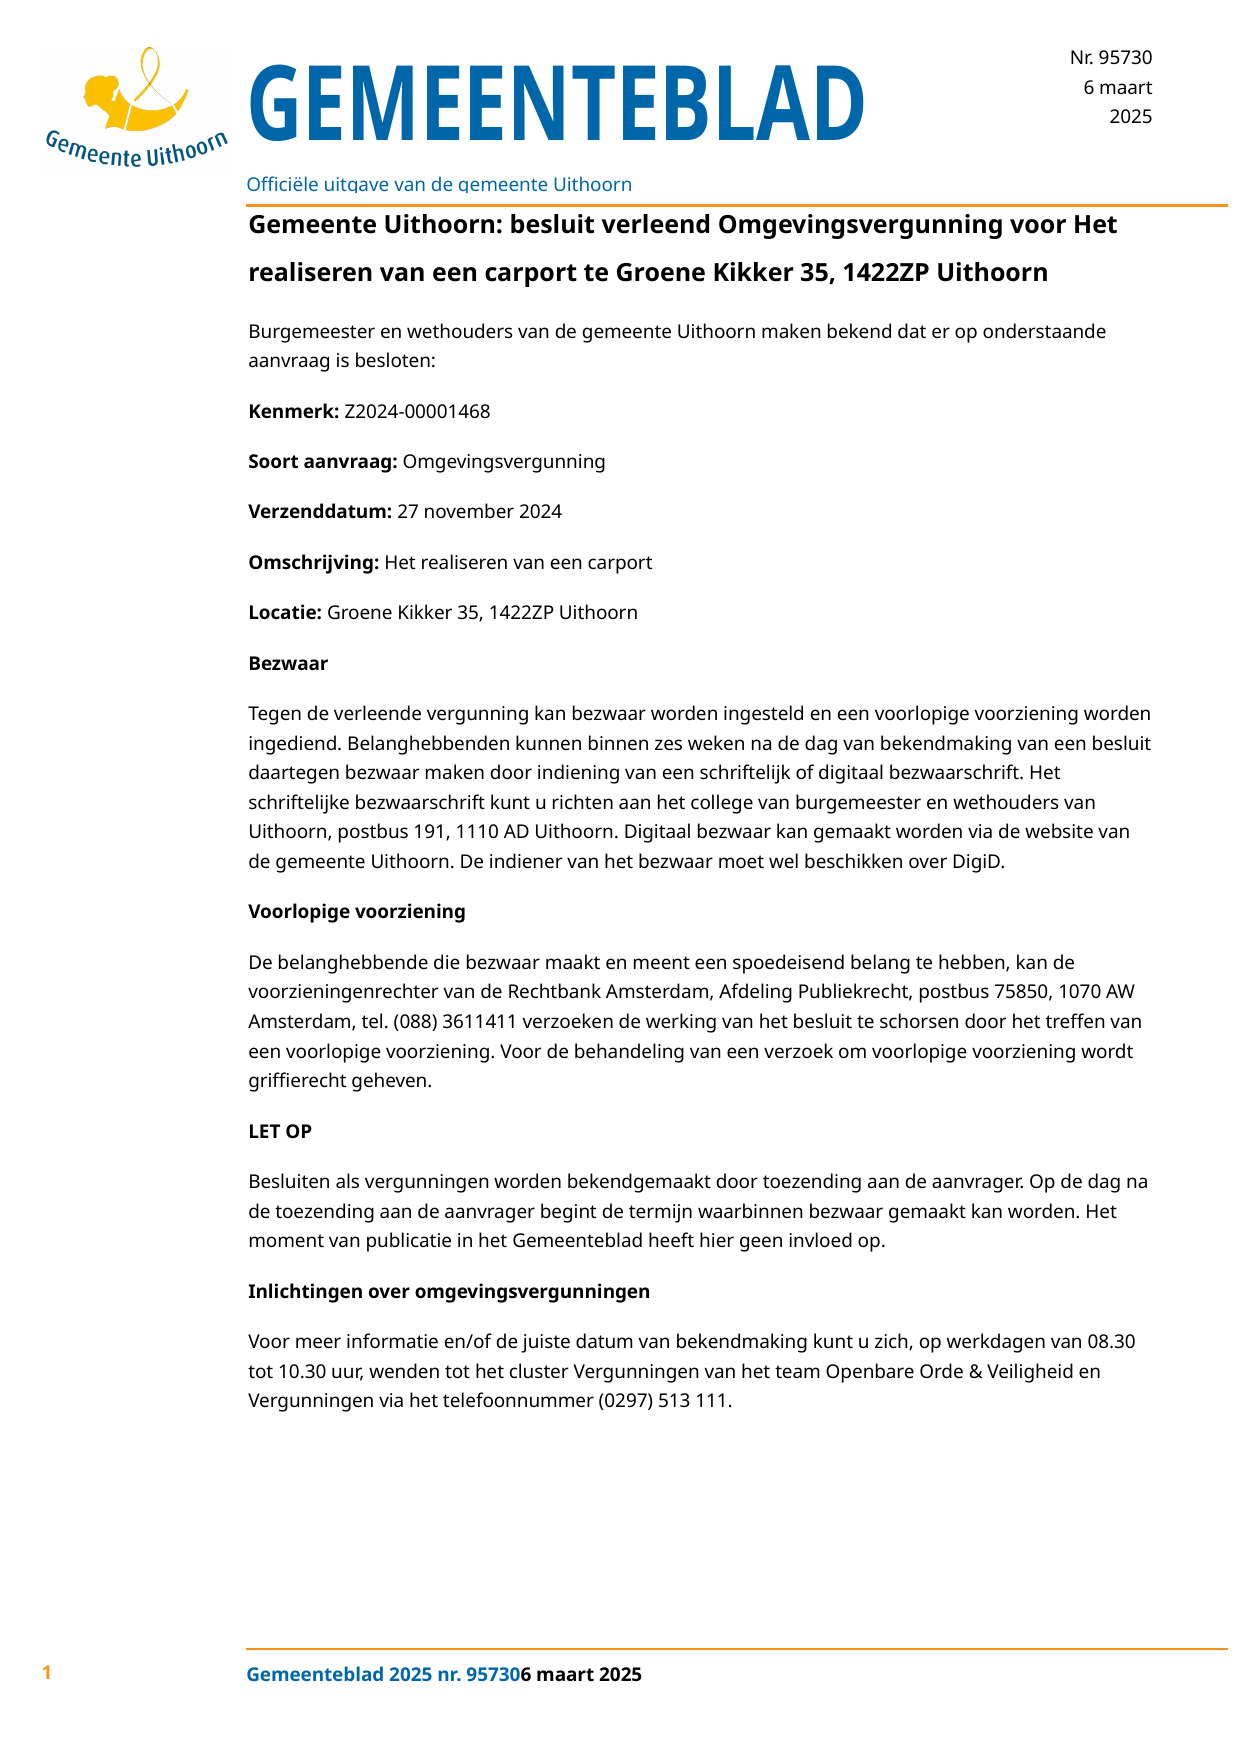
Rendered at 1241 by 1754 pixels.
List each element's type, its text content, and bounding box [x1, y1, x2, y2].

text Voorlopige voorziening [248, 899, 1152, 924]
text Soort aanvraag: Omgevingsvergunning [248, 448, 1152, 474]
text Burgemeester en wethouders van de gemeente Uithoorn maken bekend dat er op onderstaande aanvraag is besloten: [248, 318, 1152, 373]
text LET OP [248, 1118, 1152, 1144]
text Omschrijving: Het realiseren van een carport [248, 549, 1152, 575]
text Kenmerk: Z2024-00001468 [248, 398, 1152, 424]
text De belanghebbende die bezwaar maakt en meent een spoedeisend belang te hebben, kan de voorzieningenrechter van de Rechtbank Amsterdam, Afdeling Publiekrecht, postbus 75850, 1070 AW Amsterdam, tel. (088) 3611411 verzoeken de werking van het besluit te schorsen door het treffen van een voorlopige voorziening. Voor de behandeling van een verzoek om voorlopige voorziening wordt griffierecht geheven. [248, 949, 1152, 1093]
text Verzenddatum: 27 november 2024 [248, 499, 1152, 524]
text Bezwaar [248, 650, 1152, 676]
text Inlichtingen over omgevingsvergunningen [248, 1278, 1152, 1304]
text Tegen de verleende vergunning kan bezwaar worden ingesteld en een voorlopige voorziening worden ingediend. Belanghebbenden kunnen binnen zes weken na de dag van bekendmaking van een besluit daartegen bezwaar maken door indiening van een schriftelijk of digitaal bezwaarschrift. Het schriftelijke bezwaarschrift kunt u richten aan het college van burgemeester en wethouders van Uithoorn, postbus 191, 1110 AD Uithoorn. Digitaal bezwaar kan gemaakt worden via de website van de gemeente Uithoorn. De indiener van het bezwaar moet wel beschikken over DigiD. [248, 700, 1152, 874]
text Locatie: Groene Kikker 35, 1422ZP Uithoorn [248, 599, 1152, 625]
picture [41, 47, 231, 172]
text Besluiten als vergunningen worden bekendgemaakt door toezending aan de aanvrager. Op de dag na de toezending aan de aanvrager begint de termijn waarbinnen bezwaar gemaakt kan worden. Het moment van publicatie in het Gemeenteblad heeft hier geen invloed op. [248, 1168, 1152, 1253]
text Voor meer informatie en/of de juiste datum van bekendmaking kunt u zich, op werkdagen van 08.30 tot 10.30 uur, wenden tot het cluster Vergunningen van het team Openbare Orde & Veiligheid en Vergunningen via het telefoonnummer (0297) 513 111. [248, 1328, 1152, 1413]
text Gemeente Uithoorn: besluit verleend Omgevingsvergunning voor Het realiseren van een carport te Groene Kikker 35, 1422ZP Uithoorn [248, 207, 1152, 288]
